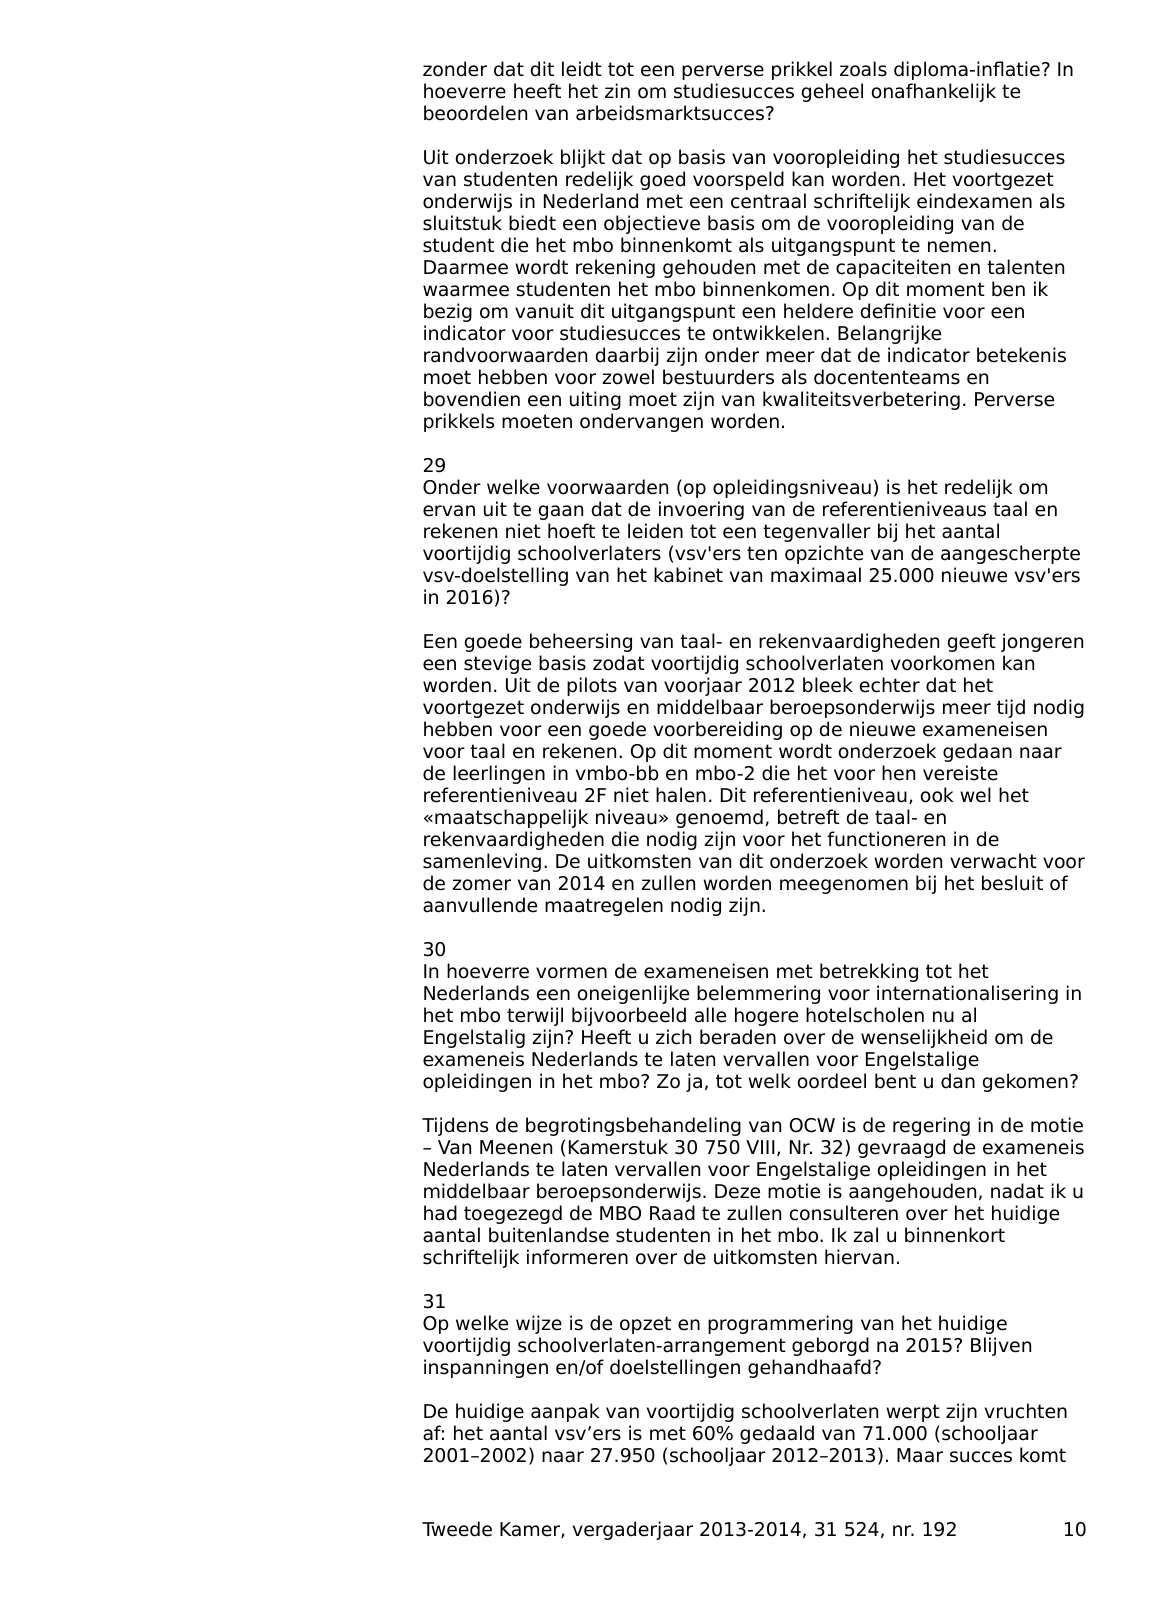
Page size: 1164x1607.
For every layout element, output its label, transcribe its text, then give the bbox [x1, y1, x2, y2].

text Onder welke voorwaarden (op opleidingsniveau) is het redelijk om ervan uit te gaan dat de invoering van de referentieniveaus taal en rekenen niet hoeft te leiden tot een tegenvaller bij het aantal voortijdig schoolverlaters (vsv'ers ten opzichte van de aangescherpte vsv-doelstelling van het kabinet van maximaal 25.000 nieuwe vsv'ers in 2016)? [422, 477, 1087, 609]
text 31 [422, 1291, 1087, 1313]
text Een goede beheersing van taal- en rekenvaardigheden geeft jongeren een stevige basis zodat voortijdig schoolverlaten voorkomen kan worden. Uit de pilots van voorjaar 2012 bleek echter dat het voortgezet onderwijs en middelbaar beroepsonderwijs meer tijd nodig hebben voor een goede voorbereiding op de nieuwe exameneisen voor taal en rekenen. Op dit moment wordt onderzoek gedaan naar de leerlingen in vmbo-bb en mbo-2 die het voor hen vereiste referentieniveau 2F niet halen. Dit referentieniveau, ook wel het «maatschappelijk niveau» genoemd, betreft de taal- en rekenvaardigheden die nodig zijn voor het functioneren in de samenleving. De uitkomsten van dit onderzoek worden verwacht voor de zomer van 2014 en zullen worden meegenomen bij het besluit of aanvullende maatregelen nodig zijn. [422, 631, 1087, 917]
text De huidige aanpak van voortijdig schoolverlaten werpt zijn vruchten af: het aantal vsv’ers is met 60% gedaald van 71.000 (schooljaar 2001–2002) naar 27.950 (schooljaar 2012–2013). Maar succes komt [422, 1401, 1087, 1467]
text Uit onderzoek blijkt dat op basis van vooropleiding het studiesucces van studenten redelijk goed voorspeld kan worden. Het voortgezet onderwijs in Nederland met een centraal schriftelijk eindexamen als sluitstuk biedt een objectieve basis om de vooropleiding van de student die het mbo binnenkomt als uitgangspunt te nemen. Daarmee wordt rekening gehouden met de capaciteiten en talenten waarmee studenten het mbo binnenkomen. Op dit moment ben ik bezig om vanuit dit uitgangspunt een heldere definitie voor een indicator voor studiesucces te ontwikkelen. Belangrijke randvoorwaarden daarbij zijn onder meer dat de indicator betekenis moet hebben voor zowel bestuurders als docententeams en bovendien een uiting moet zijn van kwaliteitsverbetering. Perverse prikkels moeten ondervangen worden. [422, 147, 1087, 433]
text 29 [422, 455, 1087, 477]
text zonder dat dit leidt tot een perverse prikkel zoals diploma-inflatie? In hoeverre heeft het zin om studiesucces geheel onafhankelijk te beoordelen van arbeidsmarktsucces? [422, 59, 1087, 125]
text In hoeverre vormen de exameneisen met betrekking tot het Nederlands een oneigenlijke belemmering voor internationalisering in het mbo terwijl bijvoorbeeld alle hogere hotelscholen nu al Engelstalig zijn? Heeft u zich beraden over de wenselijkheid om de exameneis Nederlands te laten vervallen voor Engelstalige opleidingen in het mbo? Zo ja, tot welk oordeel bent u dan gekomen? [422, 961, 1087, 1093]
text 30 [422, 939, 1087, 961]
text Tijdens de begrotingsbehandeling van OCW is de regering in de motie – Van Meenen (Kamerstuk 30 750 VIII, Nr. 32) gevraagd de exameneis Nederlands te laten vervallen voor Engelstalige opleidingen in het middelbaar beroepsonderwijs. Deze motie is aangehouden, nadat ik u had toegezegd de MBO Raad te zullen consulteren over het huidige aantal buitenlandse studenten in het mbo. Ik zal u binnenkort schriftelijk informeren over de uitkomsten hiervan. [422, 1115, 1087, 1269]
text Op welke wijze is de opzet en programmering van het huidige voortijdig schoolverlaten-arrangement geborgd na 2015? Blijven inspanningen en/of doelstellingen gehandhaafd? [422, 1313, 1087, 1379]
